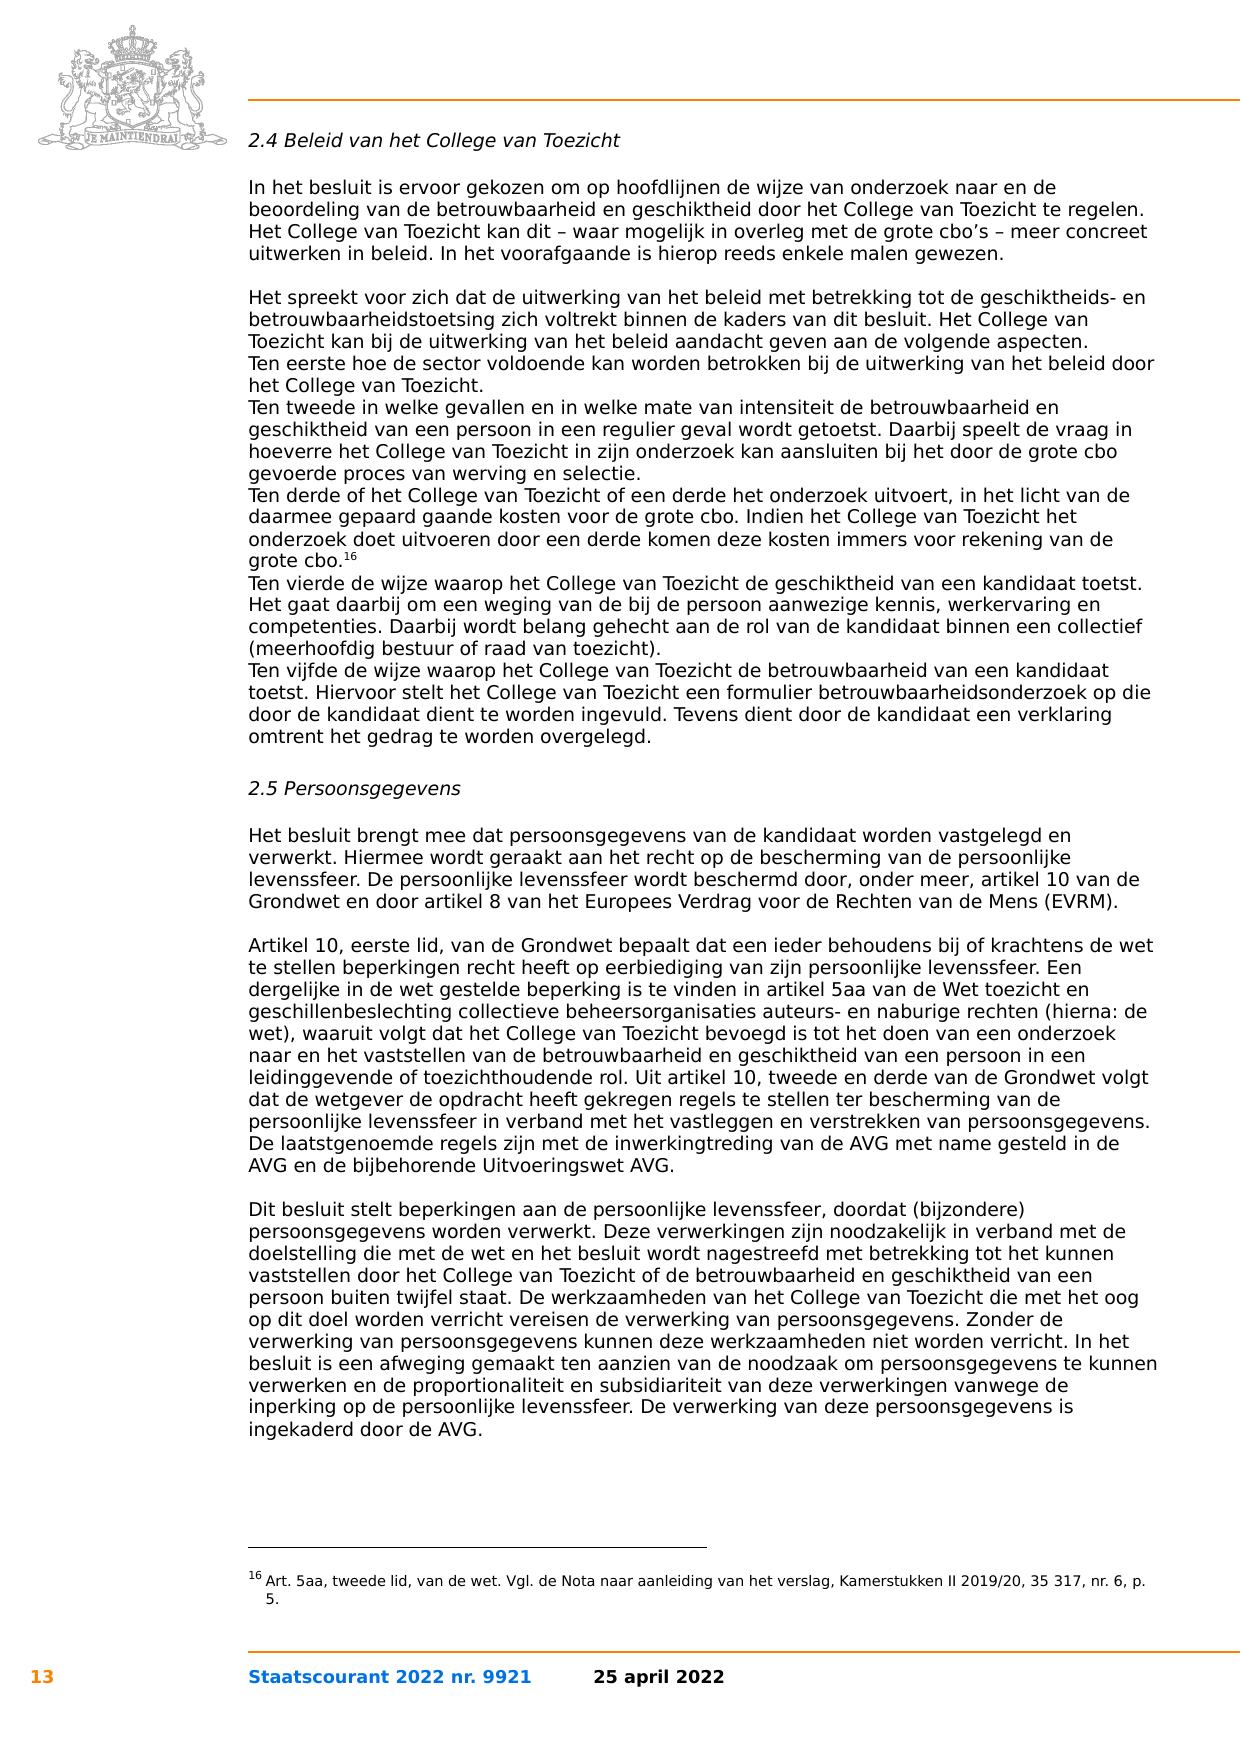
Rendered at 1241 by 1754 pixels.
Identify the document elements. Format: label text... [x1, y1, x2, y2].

subtitle 2.4 Beleid van het College van Toezicht [248, 130, 1163, 152]
text Ten vierde de wijze waarop het College van Toezicht de geschiktheid van een kandidaat toetst. Het gaat daarbij om een weging van de bij de persoon aanwezige kennis, werkervaring en competenties. Daarbij wordt belang gehecht aan de rol van de kandidaat binnen een collectief (meerhoofdig bestuur of raad van toezicht). [248, 572, 1163, 660]
text Ten eerste hoe de sector voldoende kan worden betrokken bij de uitwerking van het beleid door het College van Toezicht. [248, 353, 1163, 397]
text Ten derde of het College van Toezicht of een derde het onderzoek uitvoert, in het licht van de daarmee gepaard gaande kosten voor de grote cbo. Indien het College van Toezicht het onderzoek doet uitvoeren door een derde komen deze kosten immers voor rekening van de grote cbo. [248, 484, 1163, 572]
text Ten vijfde de wijze waarop het College van Toezicht de betrouwbaarheid van een kandidaat toetst. Hiervoor stelt het College van Toezicht een formulier betrouwbaarheidsonderzoek op die door de kandidaat dient te worden ingevuld. Tevens dient door de kandidaat een verklaring omtrent het gedrag te worden overgelegd. [248, 660, 1163, 748]
text Het spreekt voor zich dat de uitwerking van het beleid met betrekking tot de geschiktheids- en betrouwbaarheidstoetsing zich voltrekt binnen de kaders van dit besluit. Het College van Toezicht kan bij de uitwerking van het beleid aandacht geven aan de volgende aspecten. [248, 287, 1163, 353]
text Het besluit brengt mee dat persoonsgegevens van de kandidaat worden vastgelegd en verwerkt. Hiermee wordt geraakt aan het recht op de bescherming van de persoonlijke levenssfeer. De persoonlijke levenssfeer wordt beschermd door, onder meer, artikel 10 van de Grondwet en door artikel 8 van het Europees Verdrag voor de Rechten van de Mens (EVRM). [248, 825, 1163, 913]
text Artikel 10, eerste lid, van de Grondwet bepaalt dat een ieder behoudens bij of krachtens de wet te stellen beperkingen recht heeft op eerbiediging van zijn persoonlijke levenssfeer. Een dergelijke in de wet gestelde beperking is te vinden in artikel 5aa van de Wet toezicht en geschillenbeslechting collectieve beheersorganisaties auteurs- en naburige rechten (hierna: de wet), waaruit volgt dat het College van Toezicht bevoegd is tot het doen van een onderzoek naar en het vaststellen van de betrouwbaarheid en geschiktheid van een persoon in een leidinggevende of toezichthoudende rol. Uit artikel 10, tweede en derde van de Grondwet volgt dat de wetgever de opdracht heeft gekregen regels te stellen ter bescherming van de persoonlijke levenssfeer in verband met het vastleggen en verstrekken van persoonsgegevens. De laatstgenoemde regels zijn met de inwerkingtreding van de AVG met name gesteld in de AVG en de bijbehorende Uitvoeringswet AVG. [248, 935, 1163, 1177]
text Ten tweede in welke gevallen en in welke mate van intensiteit de betrouwbaarheid en geschiktheid van een persoon in een regulier geval wordt getoetst. Daarbij speelt de vraag in hoeverre het College van Toezicht in zijn onderzoek kan aansluiten bij het door de grote cbo gevoerde proces van werving en selectie. [248, 397, 1163, 484]
text In het besluit is ervoor gekozen om op hoofdlijnen de wijze van onderzoek naar en de beoordeling van de betrouwbaarheid en geschiktheid door het College van Toezicht te regelen. Het College van Toezicht kan dit – waar mogelijk in overleg met de grote cbo’s – meer concreet uitwerken in beleid. In het voorafgaande is hierop reeds enkele malen gewezen. [248, 177, 1163, 265]
text Art. 5aa, tweede lid, van de wet. Vgl. de Nota naar aanleiding van het verslag, Kamerstukken II 2019/20, 35 317, nr. 6, p. 5. [248, 1569, 1163, 1608]
subtitle 2.5 Persoonsgegevens [248, 778, 1163, 800]
picture [38, 25, 227, 150]
text Dit besluit stelt beperkingen aan de persoonlijke levenssfeer, doordat (bijzondere) persoonsgegevens worden verwerkt. Deze verwerkingen zijn noodzakelijk in verband met de doelstelling die met de wet en het besluit wordt nagestreefd met betrekking tot het kunnen vaststellen door het College van Toezicht of de betrouwbaarheid en geschiktheid van een persoon buiten twijfel staat. De werkzaamheden van het College van Toezicht die met het oog op dit doel worden verricht vereisen de verwerking van persoonsgegevens. Zonder de verwerking van persoonsgegevens kunnen deze werkzaamheden niet worden verricht. In het besluit is een afweging gemaakt ten aanzien van de noodzaak om persoonsgegevens te kunnen verwerken en de proportionaliteit en subsidiariteit van deze verwerkingen vanwege de inperking op de persoonlijke levenssfeer. De verwerking van deze persoonsgegevens is ingekaderd door de AVG. [248, 1199, 1163, 1440]
